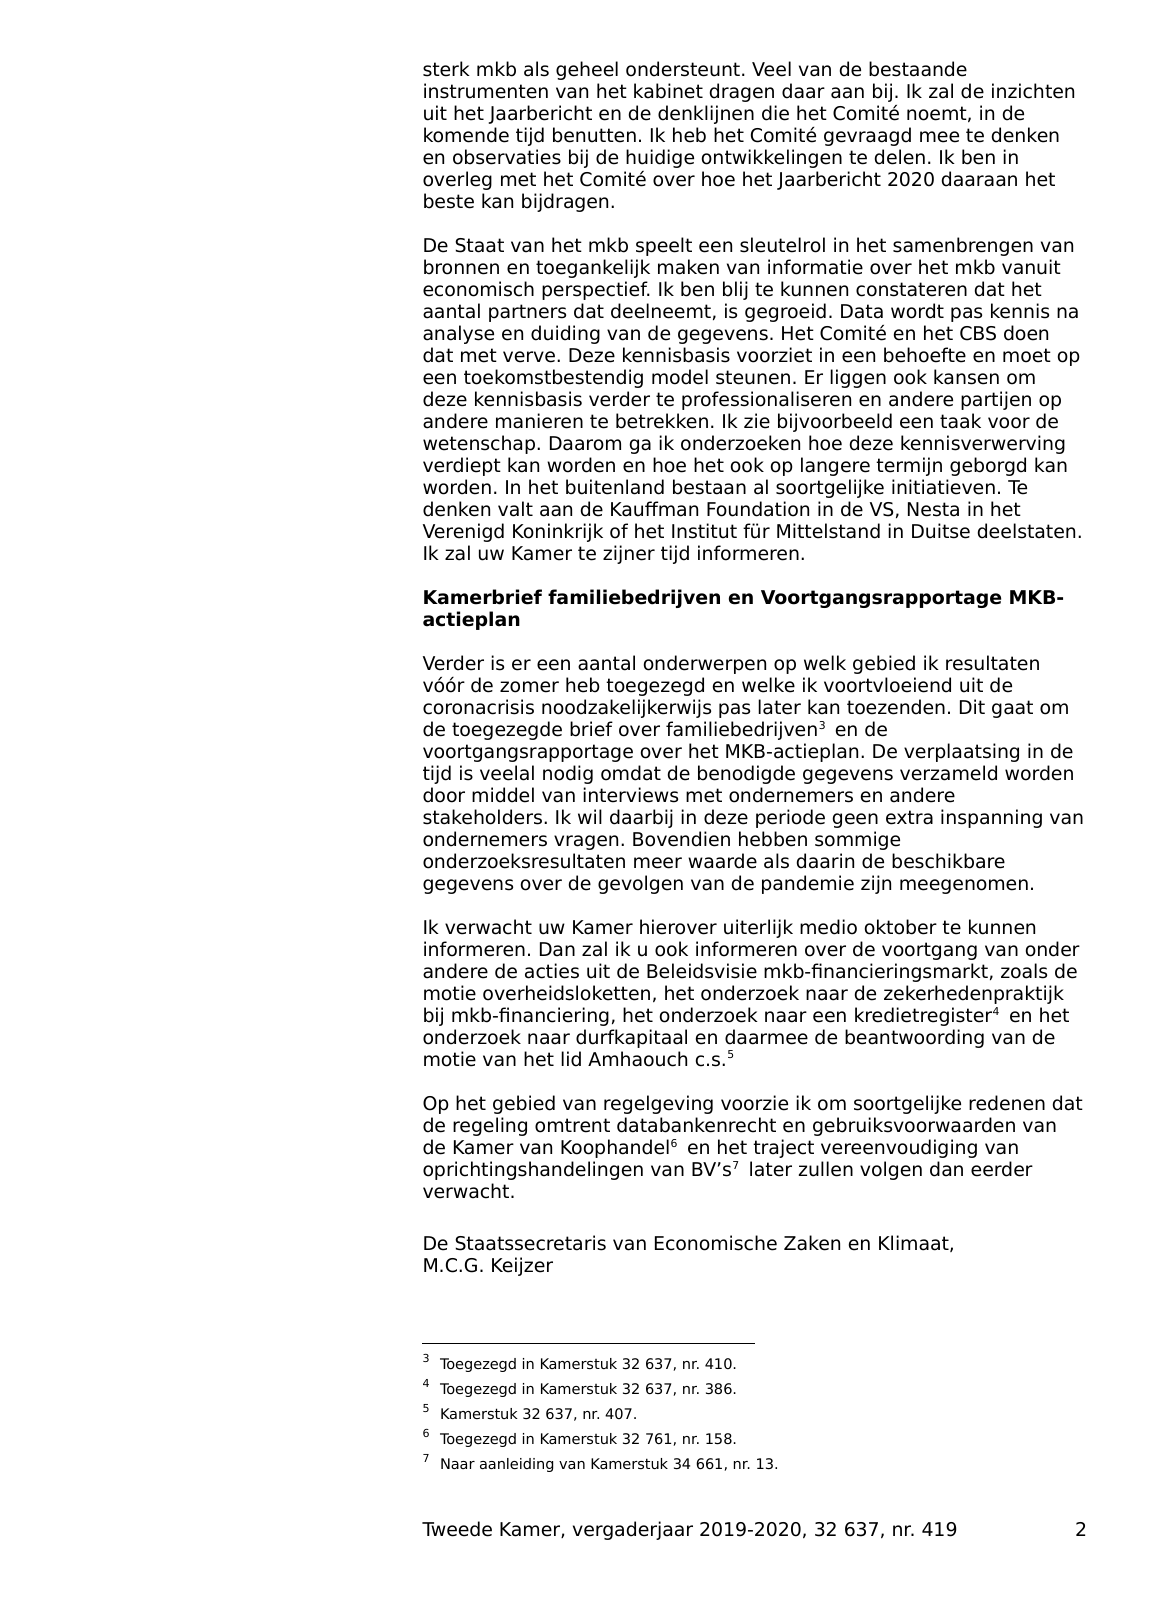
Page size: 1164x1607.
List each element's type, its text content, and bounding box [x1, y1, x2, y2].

text sterk mkb als geheel ondersteunt. Veel van de bestaande instrumenten van het kabinet dragen daar aan bij. Ik zal de inzichten uit het Jaarbericht en de denklijnen die het Comité noemt, in de komende tijd benutten. Ik heb het Comité gevraagd mee te denken en observaties bij de huidige ontwikkelingen te delen. Ik ben in overleg met het Comité over hoe het Jaarbericht 2020 daaraan het beste kan bijdragen. [422, 59, 1087, 213]
text Verder is er een aantal onderwerpen op welk gebied ik resultaten vóór de zomer heb toegezegd en welke ik voortvloeiend uit de coronacrisis noodzakelijkerwijs pas later kan toezenden. Dit gaat om de toegezegde brief over familiebedrijven en de voortgangsrapportage over het MKB-actieplan. De verplaatsing in de tijd is veelal nodig omdat de benodigde gegevens verzameld worden door middel van interviews met ondernemers en andere stakeholders. Ik wil daarbij in deze periode geen extra inspanning van ondernemers vragen. Bovendien hebben sommige onderzoeksresultaten meer waarde als daarin de beschikbare gegevens over de gevolgen van de pandemie zijn meegenomen. [422, 653, 1087, 895]
text Ik verwacht uw Kamer hierover uiterlijk medio oktober te kunnen informeren. Dan zal ik u ook informeren over de voortgang van onder andere de acties uit de Beleidsvisie mkb-financieringsmarkt, zoals de motie overheidsloketten, het onderzoek naar de zekerhedenpraktijk bij mkb-financiering, het onderzoek naar een kredietregister en het onderzoek naar durfkapitaal en daarmee de beantwoording van de motie van het lid Amhaouch c.s. [422, 917, 1087, 1071]
text Kamerstuk 32 637, nr. 407. [422, 1402, 1087, 1424]
text Toegezegd in Kamerstuk 32 637, nr. 386. [422, 1377, 1087, 1399]
text Toegezegd in Kamerstuk 32 637, nr. 410. [422, 1352, 1087, 1374]
text Toegezegd in Kamerstuk 32 761, nr. 158. [422, 1427, 1087, 1449]
subtitle Kamerbrief familiebedrijven en Voortgangsrapportage MKB-actieplan [422, 587, 1087, 631]
text Op het gebied van regelgeving voorzie ik om soortgelijke redenen dat de regeling omtrent databankenrecht en gebruiksvoorwaarden van de Kamer van Koophandel en het traject vereenvoudiging van oprichtingshandelingen van BV’s later zullen volgen dan eerder verwacht. [422, 1093, 1087, 1203]
text De Staatssecretaris van Economische Zaken en Klimaat, M.C.G. Keijzer [422, 1233, 1087, 1277]
text De Staat van het mkb speelt een sleutelrol in het samenbrengen van bronnen en toegankelijk maken van informatie over het mkb vanuit economisch perspectief. Ik ben blij te kunnen constateren dat het aantal partners dat deelneemt, is gegroeid. Data wordt pas kennis na analyse en duiding van de gegevens. Het Comité en het CBS doen dat met verve. Deze kennisbasis voorziet in een behoefte en moet op een toekomstbestendig model steunen. Er liggen ook kansen om deze kennisbasis verder te professionaliseren en andere partijen op andere manieren te betrekken. Ik zie bijvoorbeeld een taak voor de wetenschap. Daarom ga ik onderzoeken hoe deze kennisverwerving verdiept kan worden en hoe het ook op langere termijn geborgd kan worden. In het buitenland bestaan al soortgelijke initiatieven. Te denken valt aan de Kauffman Foundation in de VS, Nesta in het Verenigd Koninkrijk of het Institut für Mittelstand in Duitse deelstaten. Ik zal uw Kamer te zijner tijd informeren. [422, 235, 1087, 565]
text Naar aanleiding van Kamerstuk 34 661, nr. 13. [422, 1452, 1087, 1474]
